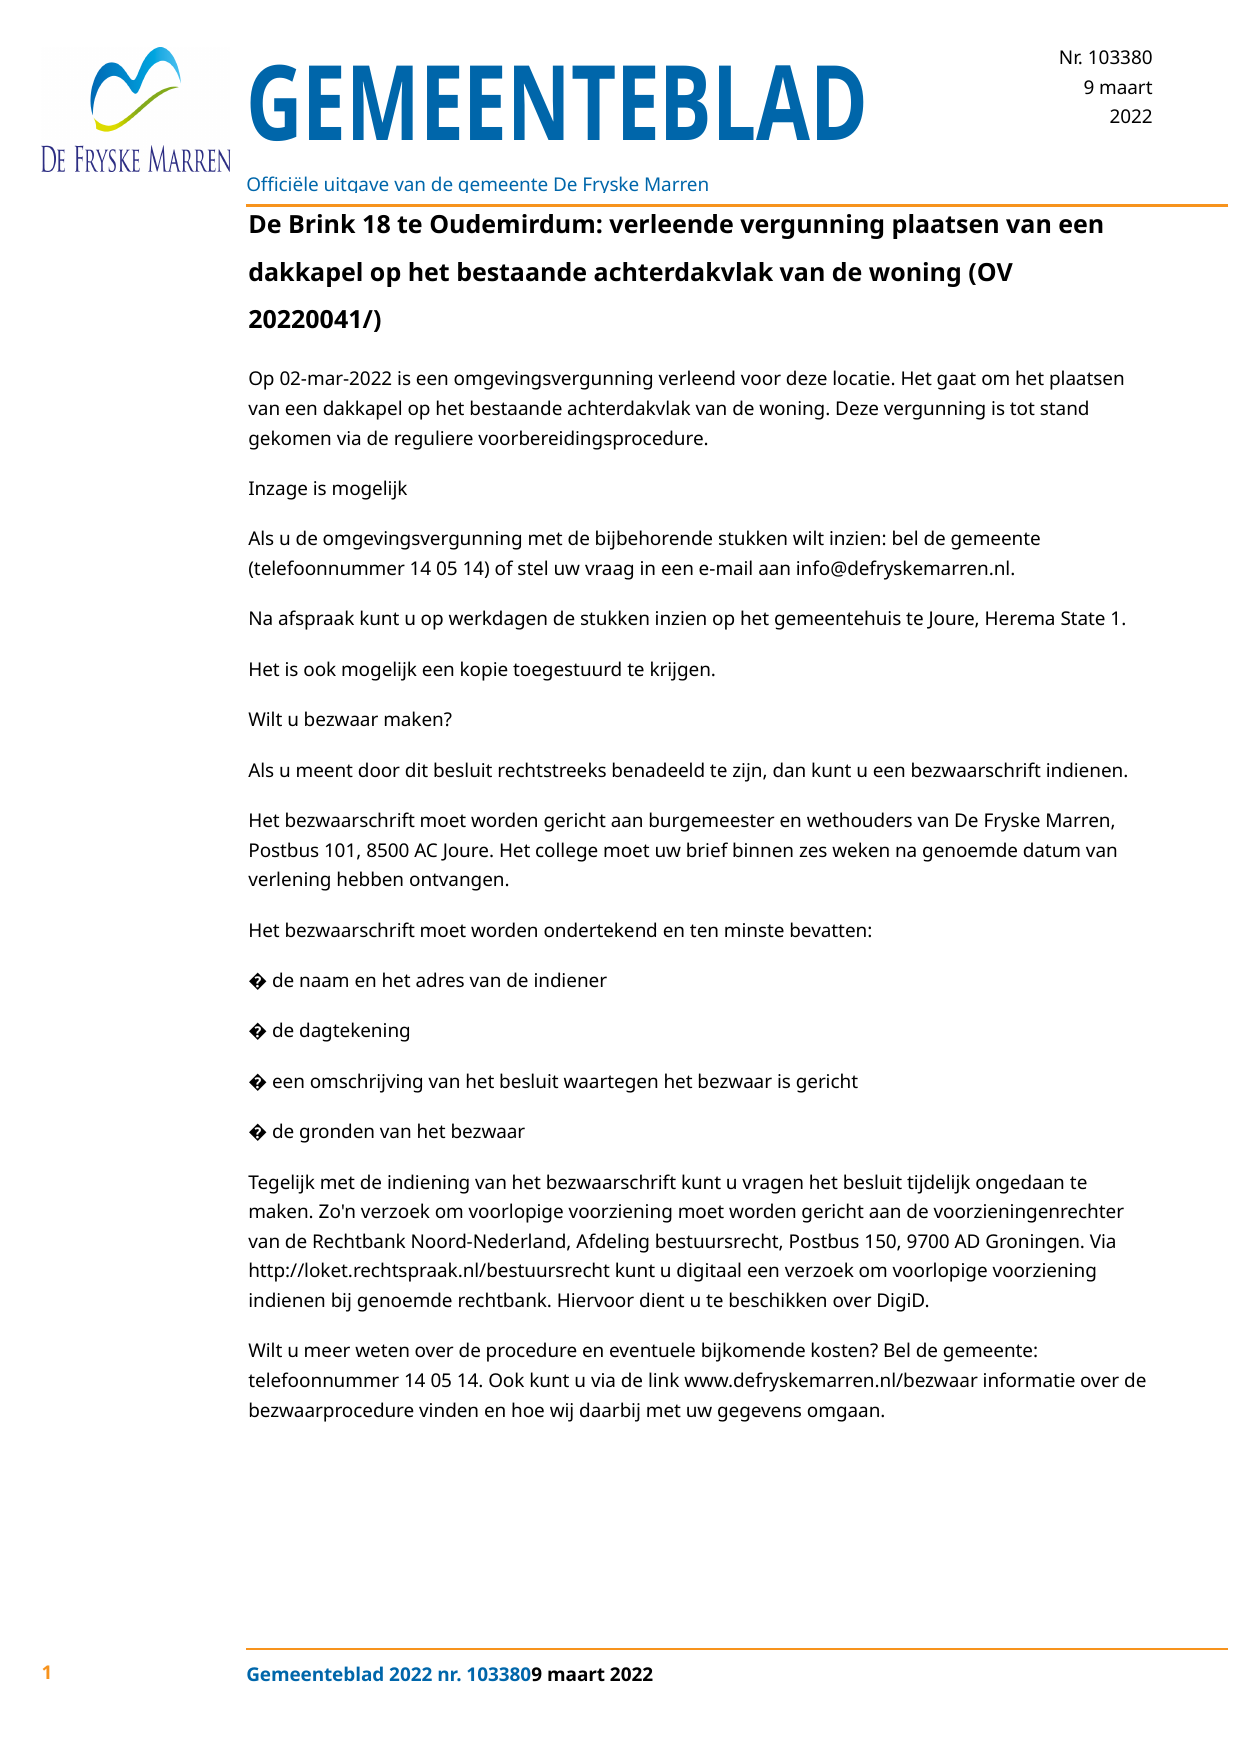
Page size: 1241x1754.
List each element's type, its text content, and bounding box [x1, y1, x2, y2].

text Tegelijk met de indiening van het bezwaarschrift kunt u vragen het besluit tijdelijk ongedaan te maken. Zo'n verzoek om voorlopige voorziening moet worden gericht aan de voorzieningenrechter van de Rechtbank Noord-Nederland, Afdeling bestuursrecht, Postbus 150, 9700 AD Groningen. Via http://loket.rechtspraak.nl/bestuursrecht kunt u digitaal een verzoek om voorlopige voorziening indienen bij genoemde rechtbank. Hiervoor dient u te beschikken over DigiD. [248, 1169, 1152, 1313]
picture [41, 47, 231, 172]
text Als u meent door dit besluit rechtstreeks benadeeld te zijn, dan kunt u een bezwaarschrift indienen. [248, 757, 1152, 782]
text Het bezwaarschrift moet worden ondertekend en ten minste bevatten: [248, 917, 1152, 942]
text Als u de omgevingsvergunning met de bijbehorende stukken wilt inzien: bel de gemeente (telefoonnummer 14 05 14) of stel uw vraag in een e-mail aan info@defryskemarren.nl. [248, 526, 1152, 581]
text Het is ook mogelijk een kopie toegestuurd te krijgen. [248, 656, 1152, 682]
text � de gronden van het bezwaar [248, 1118, 1152, 1144]
text Het bezwaarschrift moet worden gericht aan burgemeester en wethouders van De Fryske Marren, Postbus 101, 8500 AC Joure. Het college moet uw brief binnen zes weken na genoemde datum van verlening hebben ontvangen. [248, 807, 1152, 892]
text Wilt u meer weten over de procedure en eventuele bijkomende kosten? Bel de gemeente: telefoonnummer 14 05 14. Ook kunt u via de link www.defryskemarren.nl/bezwaar informatie over de bezwaarprocedure vinden en hoe wij daarbij met uw gegevens omgaan. [248, 1338, 1152, 1422]
text � de dagtekening [248, 1018, 1152, 1043]
text Na afspraak kunt u op werkdagen de stukken inzien op het gemeentehuis te Joure, Herema State 1. [248, 606, 1152, 631]
text � een omschrijving van het besluit waartegen het bezwaar is gericht [248, 1068, 1152, 1094]
text Inzage is mogelijk [248, 475, 1152, 501]
text De Brink 18 te Oudemirdum: verleende vergunning plaatsen van een dakkapel op het bestaande achterdakvlak van de woning (OV 20220041/) [248, 207, 1152, 336]
text Op 02-mar-2022 is een omgevingsvergunning verleend voor deze locatie. Het gaat om het plaatsen van een dakkapel op het bestaande achterdakvlak van de woning. Deze vergunning is tot stand gekomen via de reguliere voorbereidingsprocedure. [248, 366, 1152, 450]
text Wilt u bezwaar maken? [248, 706, 1152, 732]
text � de naam en het adres van de indiener [248, 967, 1152, 993]
